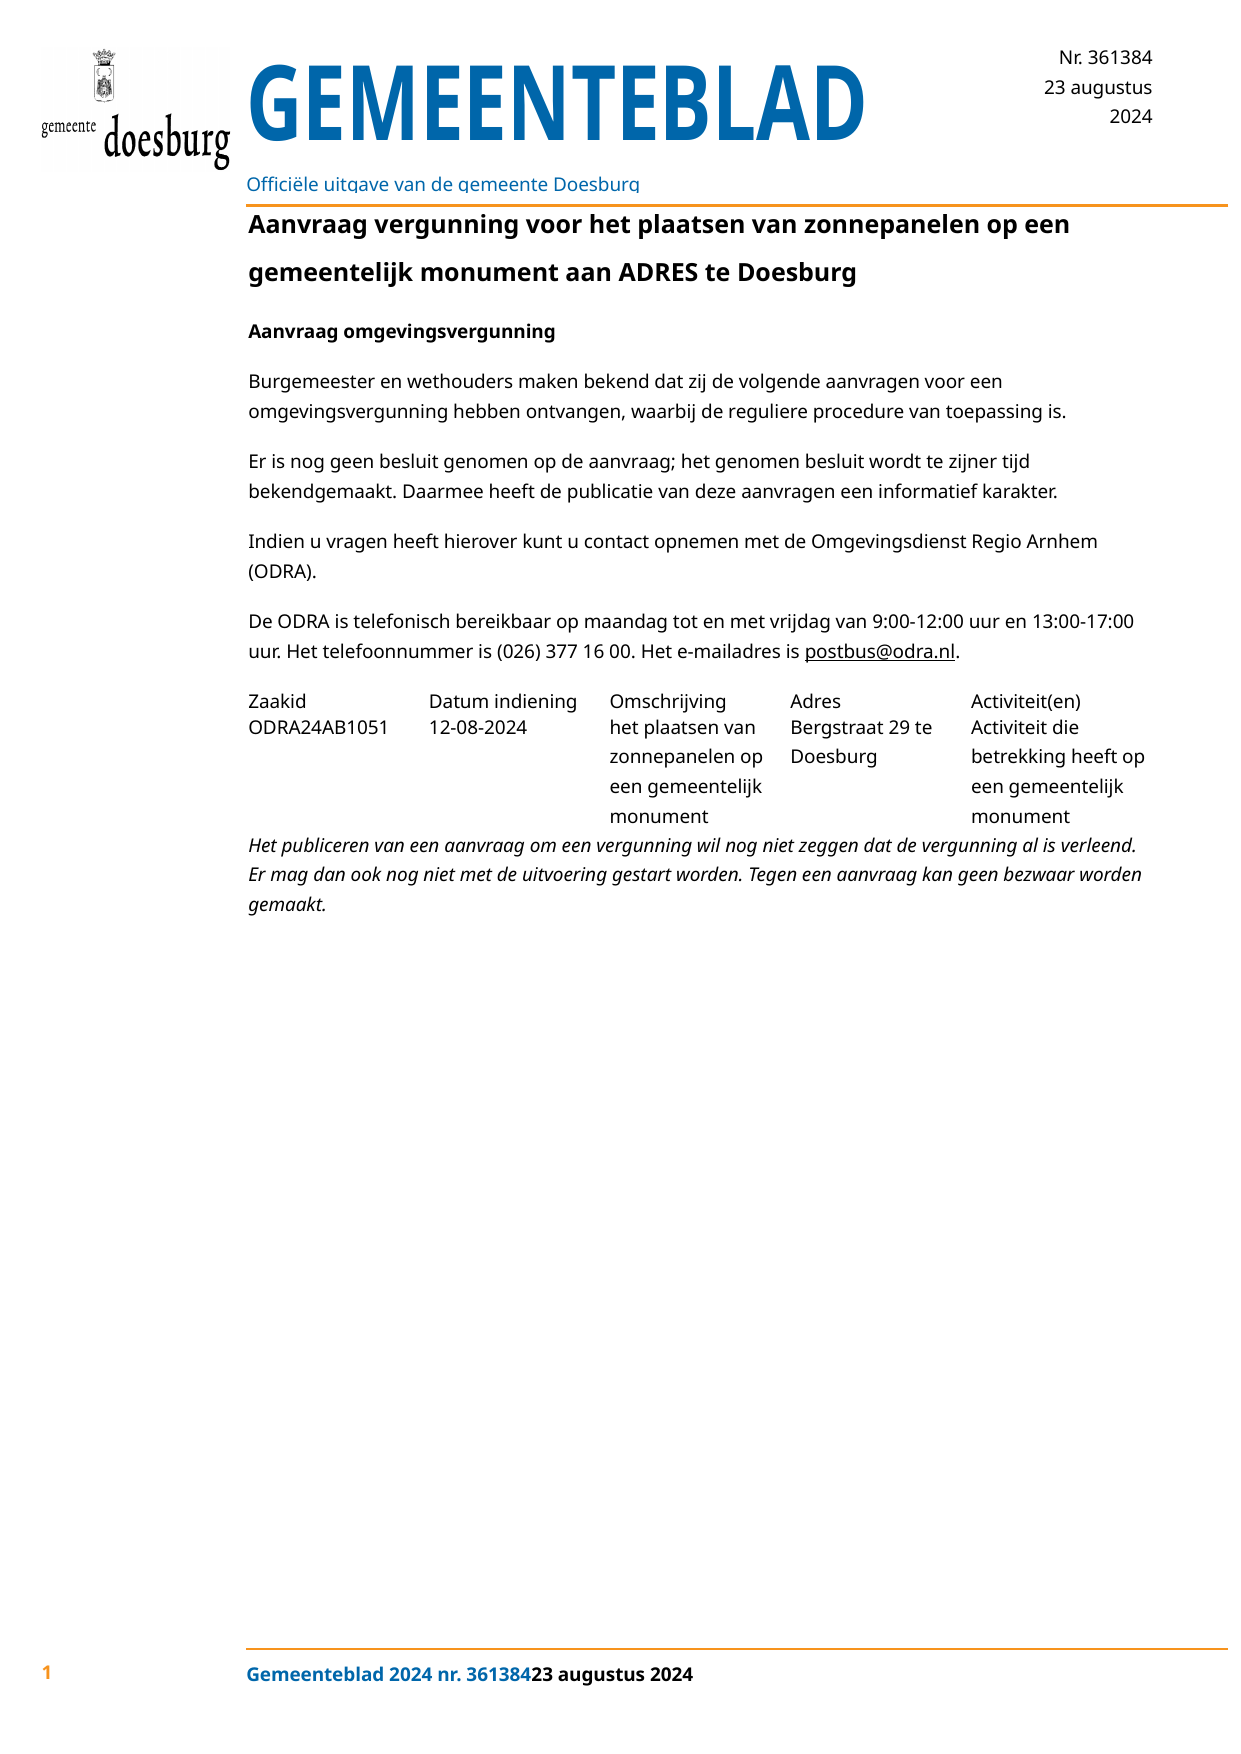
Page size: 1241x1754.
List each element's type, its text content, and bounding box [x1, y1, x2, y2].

text Het publiceren van een aanvraag om een vergunning wil nog niet zeggen dat de vergunning al is verleend. Er mag dan ook nog niet met de uitvoering gestart worden. Tegen een aanvraag kan geen bezwaar worden gemaakt. [248, 832, 1152, 917]
table_header Omschrijving [609, 689, 790, 714]
table_cell het plaatsen van zonnepanelen op een gemeentelijk monument [609, 714, 790, 829]
table_header Activiteit(en) [971, 689, 1152, 714]
table_header Datum indiening [429, 689, 609, 714]
table_cell Bergstraat 29 te Doesburg [790, 714, 971, 829]
table_cell Activiteit die betrekking heeft op een gemeentelijk monument [971, 714, 1152, 829]
text Er is nog geen besluit genomen op de aanvraag; het genomen besluit wordt te zijner tijd bekendgemaakt. Daarmee heeft de publicatie van deze aanvragen een informatief karakter. [248, 448, 1152, 504]
table_cell ODRA24AB1051 [248, 714, 429, 829]
table_cell 12-08-2024 [429, 714, 609, 829]
picture [41, 47, 231, 172]
text Burgemeester en wethouders maken bekend dat zij de volgende aanvragen voor een omgevingsvergunning hebben ontvangen, waarbij de reguliere procedure van toepassing is. [248, 368, 1152, 424]
text Indien u vragen heeft hierover kunt u contact opnemen met de Omgevingsdienst Regio Arnhem (ODRA). [248, 528, 1152, 584]
table_header Zaakid [248, 689, 429, 714]
text Aanvraag vergunning voor het plaatsen van zonnepanelen op een gemeentelijk monument aan ADRES te Doesburg [248, 207, 1152, 288]
text De ODRA is telefonisch bereikbaar op maandag tot en met vrijdag van 9:00-12:00 uur en 13:00-17:00 uur. Het telefoonnummer is (026) 377 16 00. Het e-mailadres is postbus@odra.nl. [248, 608, 1152, 664]
table_header Adres [790, 689, 971, 714]
text Aanvraag omgevingsvergunning [248, 318, 1152, 344]
